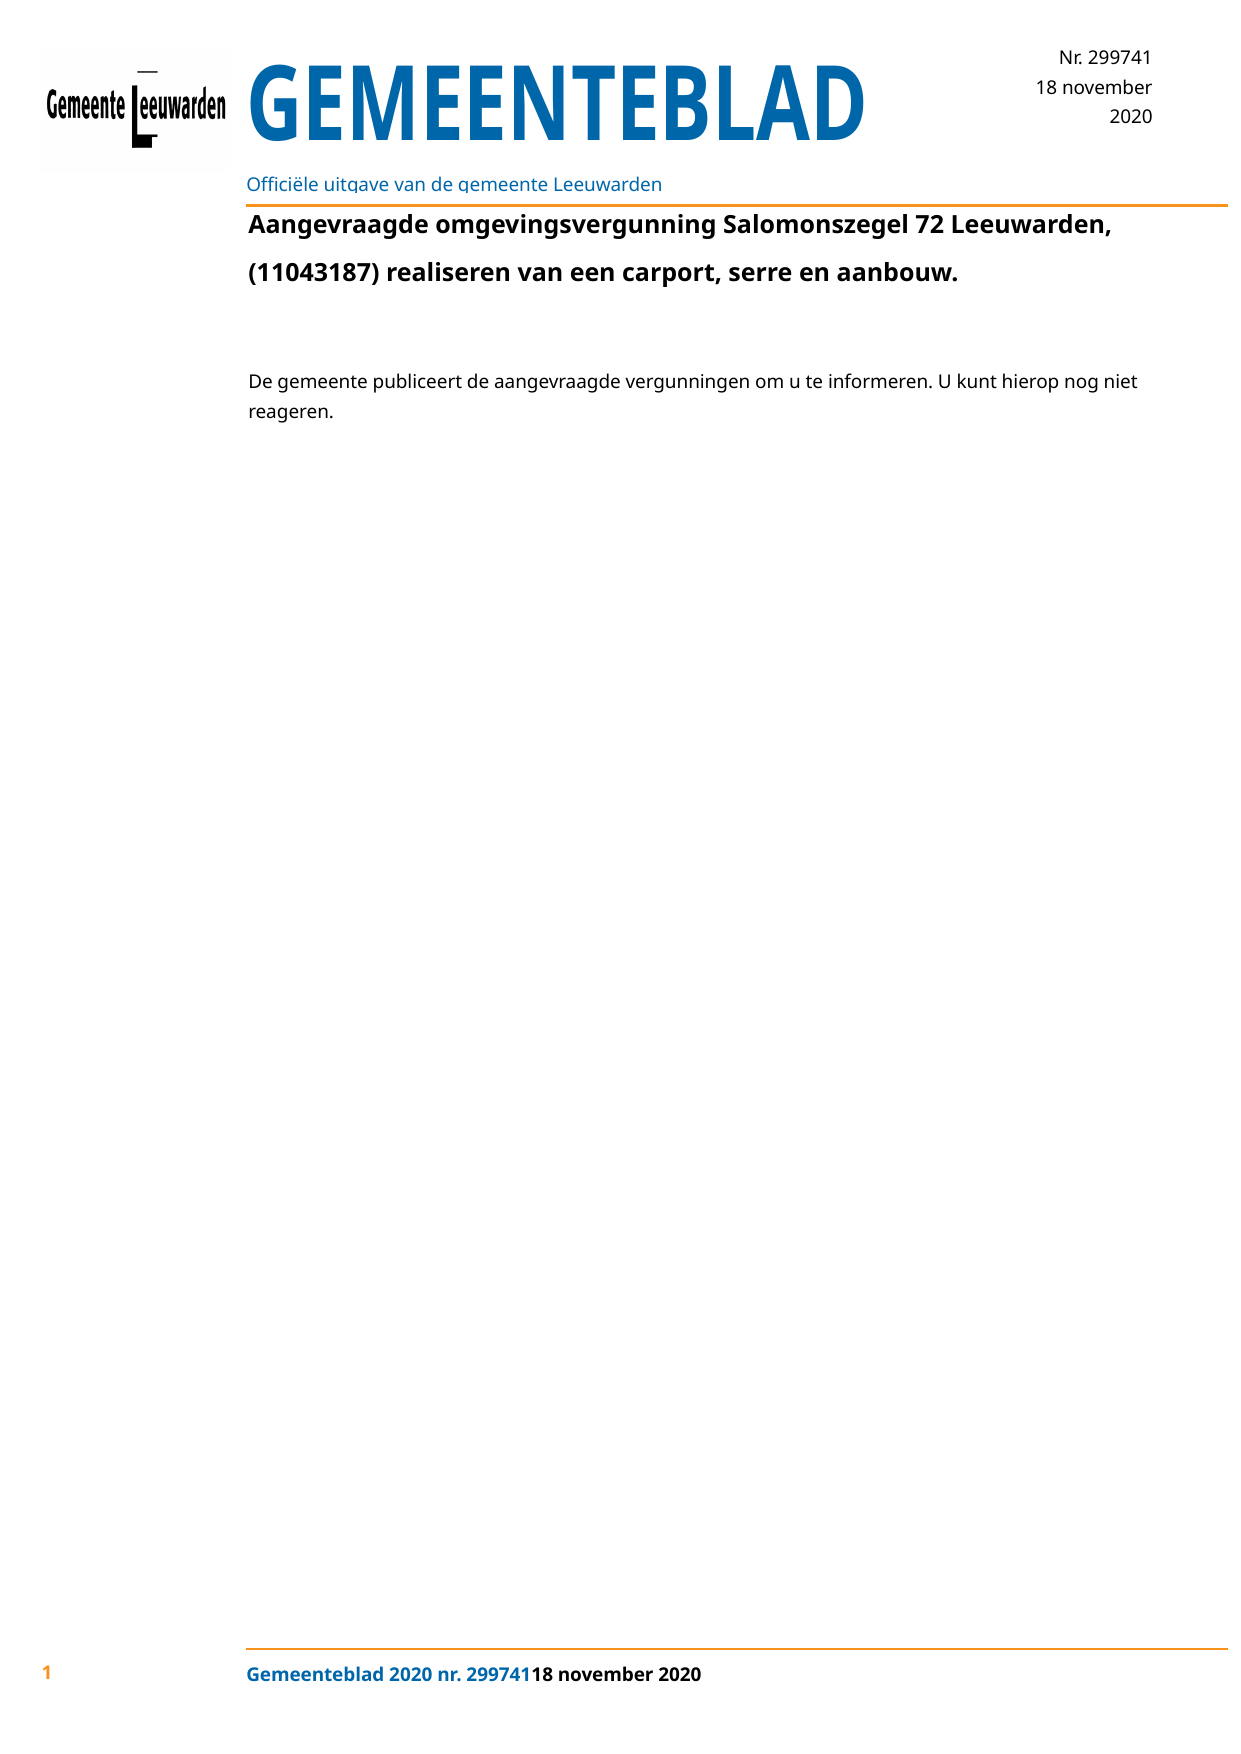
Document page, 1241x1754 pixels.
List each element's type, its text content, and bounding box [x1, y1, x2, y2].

picture [41, 47, 231, 172]
text De gemeente publiceert de aangevraagde vergunningen om u te informeren. U kunt hierop nog niet reageren. [248, 368, 1152, 424]
text Aangevraagde omgevingsvergunning Salomonszegel 72 Leeuwarden, (11043187) realiseren van een carport, serre en aanbouw. [248, 207, 1152, 288]
